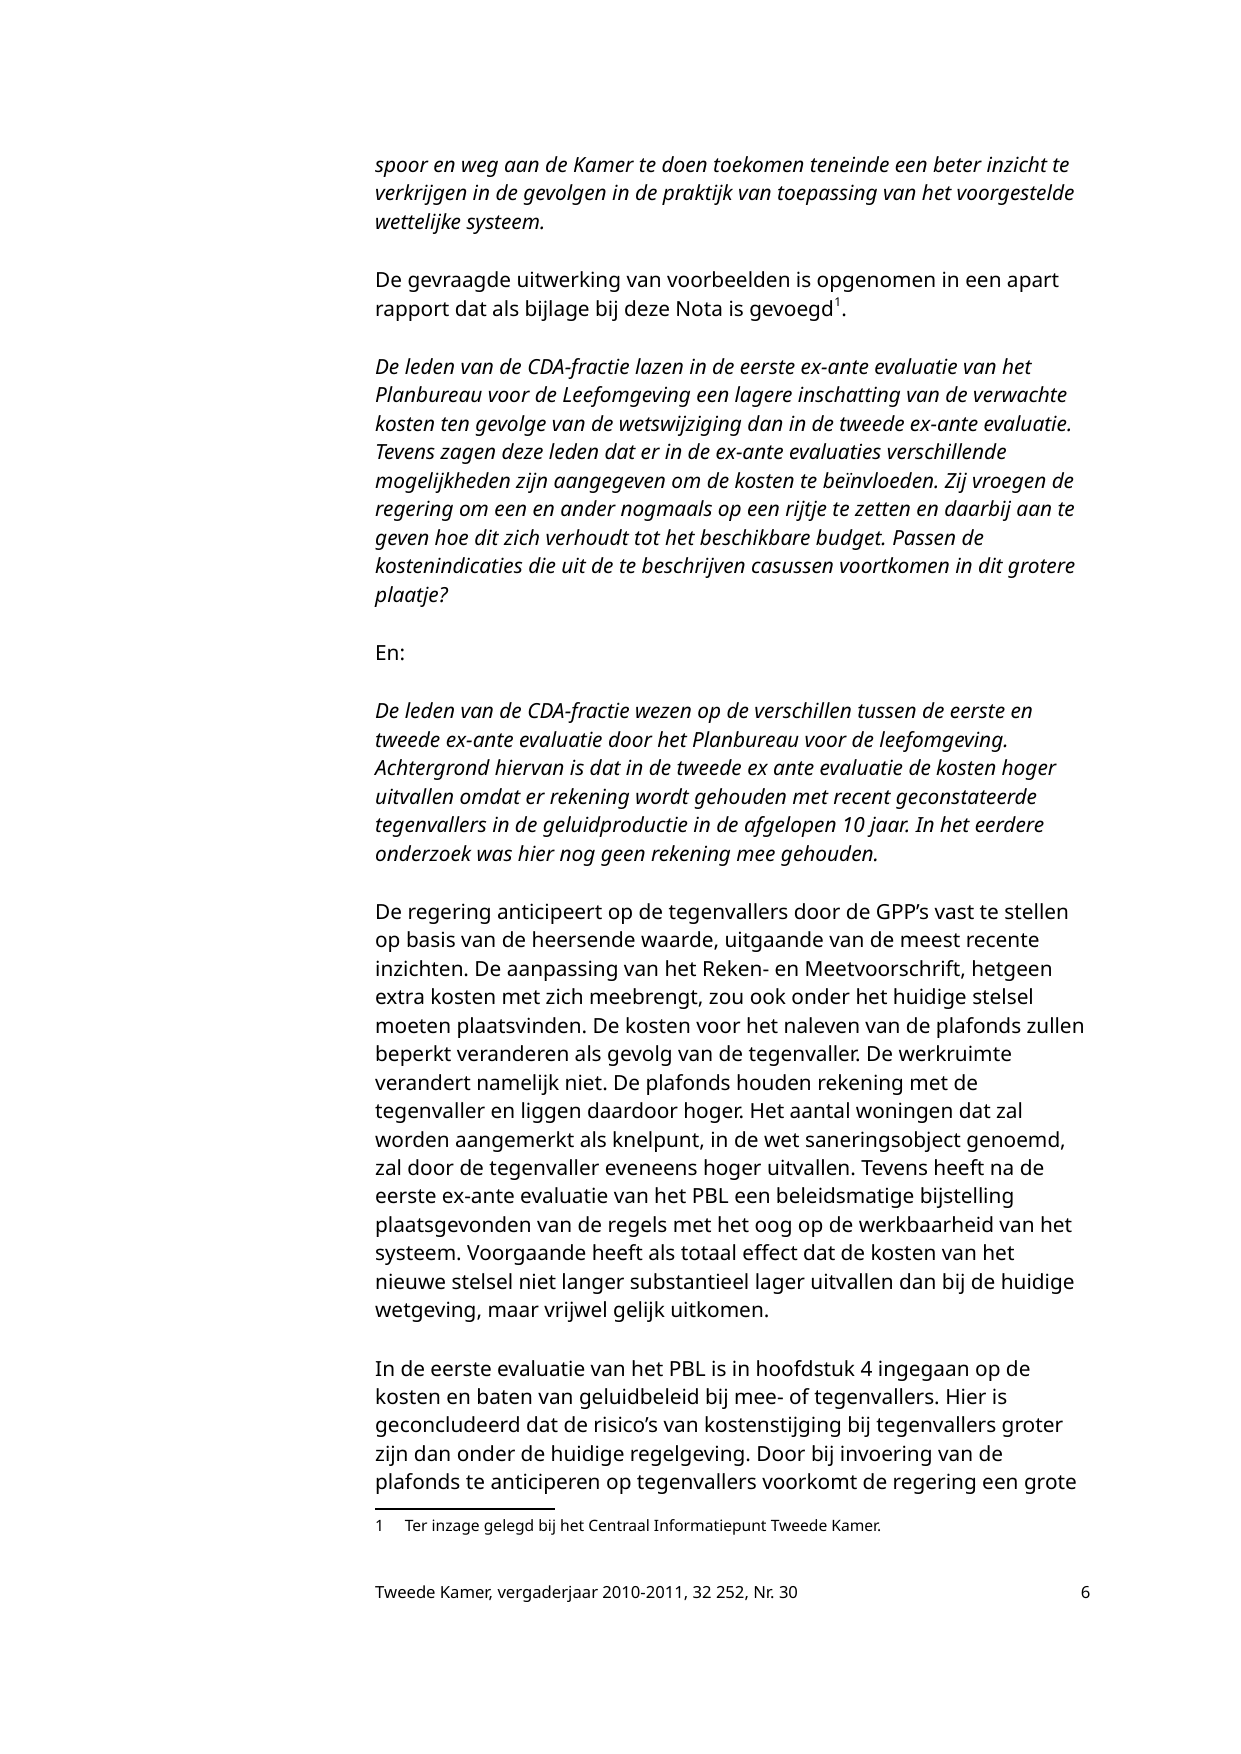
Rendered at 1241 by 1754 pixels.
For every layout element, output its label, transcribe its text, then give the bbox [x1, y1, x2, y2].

text spoor en weg aan de Kamer te doen toekomen teneinde een beter inzicht te verkrijgen in de gevolgen in de praktijk van toepassing van het voorgestelde wettelijke systeem. [375, 150, 1090, 235]
text In de eerste evaluatie van het PBL is in hoofdstuk 4 ingegaan op de kosten en baten van geluidbeleid bij mee- of tegenvallers. Hier is geconcludeerd dat de risico’s van kostenstijging bij tegenvallers groter zijn dan onder de huidige regelgeving. Door bij invoering van de plafonds te anticiperen op tegenvallers voorkomt de regering een grote [375, 1354, 1090, 1496]
text En: [375, 638, 1090, 667]
text De leden van de CDA-fractie lazen in de eerste ex-ante evaluatie van het Planbureau voor de Leefomgeving een lagere inschatting van de verwachte kosten ten gevolge van de wetswijziging dan in de tweede ex-ante evaluatie. Tevens zagen deze leden dat er in de ex-ante evaluaties verschillende mogelijkheden zijn aangegeven om de kosten te beïnvloeden. Zij vroegen de regering om een en ander nogmaals op een rijtje te zetten en daarbij aan te geven hoe dit zich verhoudt tot het beschikbare budget. Passen de kostenindicaties die uit de te beschrijven casussen voortkomen in dit grotere plaatje? [375, 352, 1090, 608]
text Ter inzage gelegd bij het Centraal Informatiepunt Tweede Kamer. [375, 1508, 1090, 1536]
text De leden van de CDA-fractie wezen op de verschillen tussen de eerste en tweede ex-ante evaluatie door het Planbureau voor de leefomgeving. Achtergrond hiervan is dat in de tweede ex ante evaluatie de kosten hoger uitvallen omdat er rekening wordt gehouden met recent geconstateerde tegenvallers in de geluidproductie in de afgelopen 10 jaar. In het eerdere onderzoek was hier nog geen rekening mee gehouden. [375, 697, 1090, 867]
text De gevraagde uitwerking van voorbeelden is opgenomen in een apart rapport dat als bijlage bij deze Nota is gevoegd. [375, 265, 1090, 322]
text De regering anticipeert op de tegenvallers door de GPP’s vast te stellen op basis van de heersende waarde, uitgaande van de meest recente inzichten. De aanpassing van het Reken- en Meetvoorschrift, hetgeen extra kosten met zich meebrengt, zou ook onder het huidige stelsel moeten plaatsvinden. De kosten voor het naleven van de plafonds zullen beperkt veranderen als gevolg van de tegenvaller. De werkruimte verandert namelijk niet. De plafonds houden rekening met de tegenvaller en liggen daardoor hoger. Het aantal woningen dat zal worden aangemerkt als knelpunt, in de wet saneringsobject genoemd, zal door de tegenvaller eveneens hoger uitvallen. Tevens heeft na de eerste ex-ante evaluatie van het PBL een beleidsmatige bijstelling plaatsgevonden van de regels met het oog op de werkbaarheid van het systeem. Voorgaande heeft als totaal effect dat de kosten van het nieuwe stelsel niet langer substantieel lager uitvallen dan bij de huidige wetgeving, maar vrijwel gelijk uitkomen. [375, 897, 1090, 1324]
